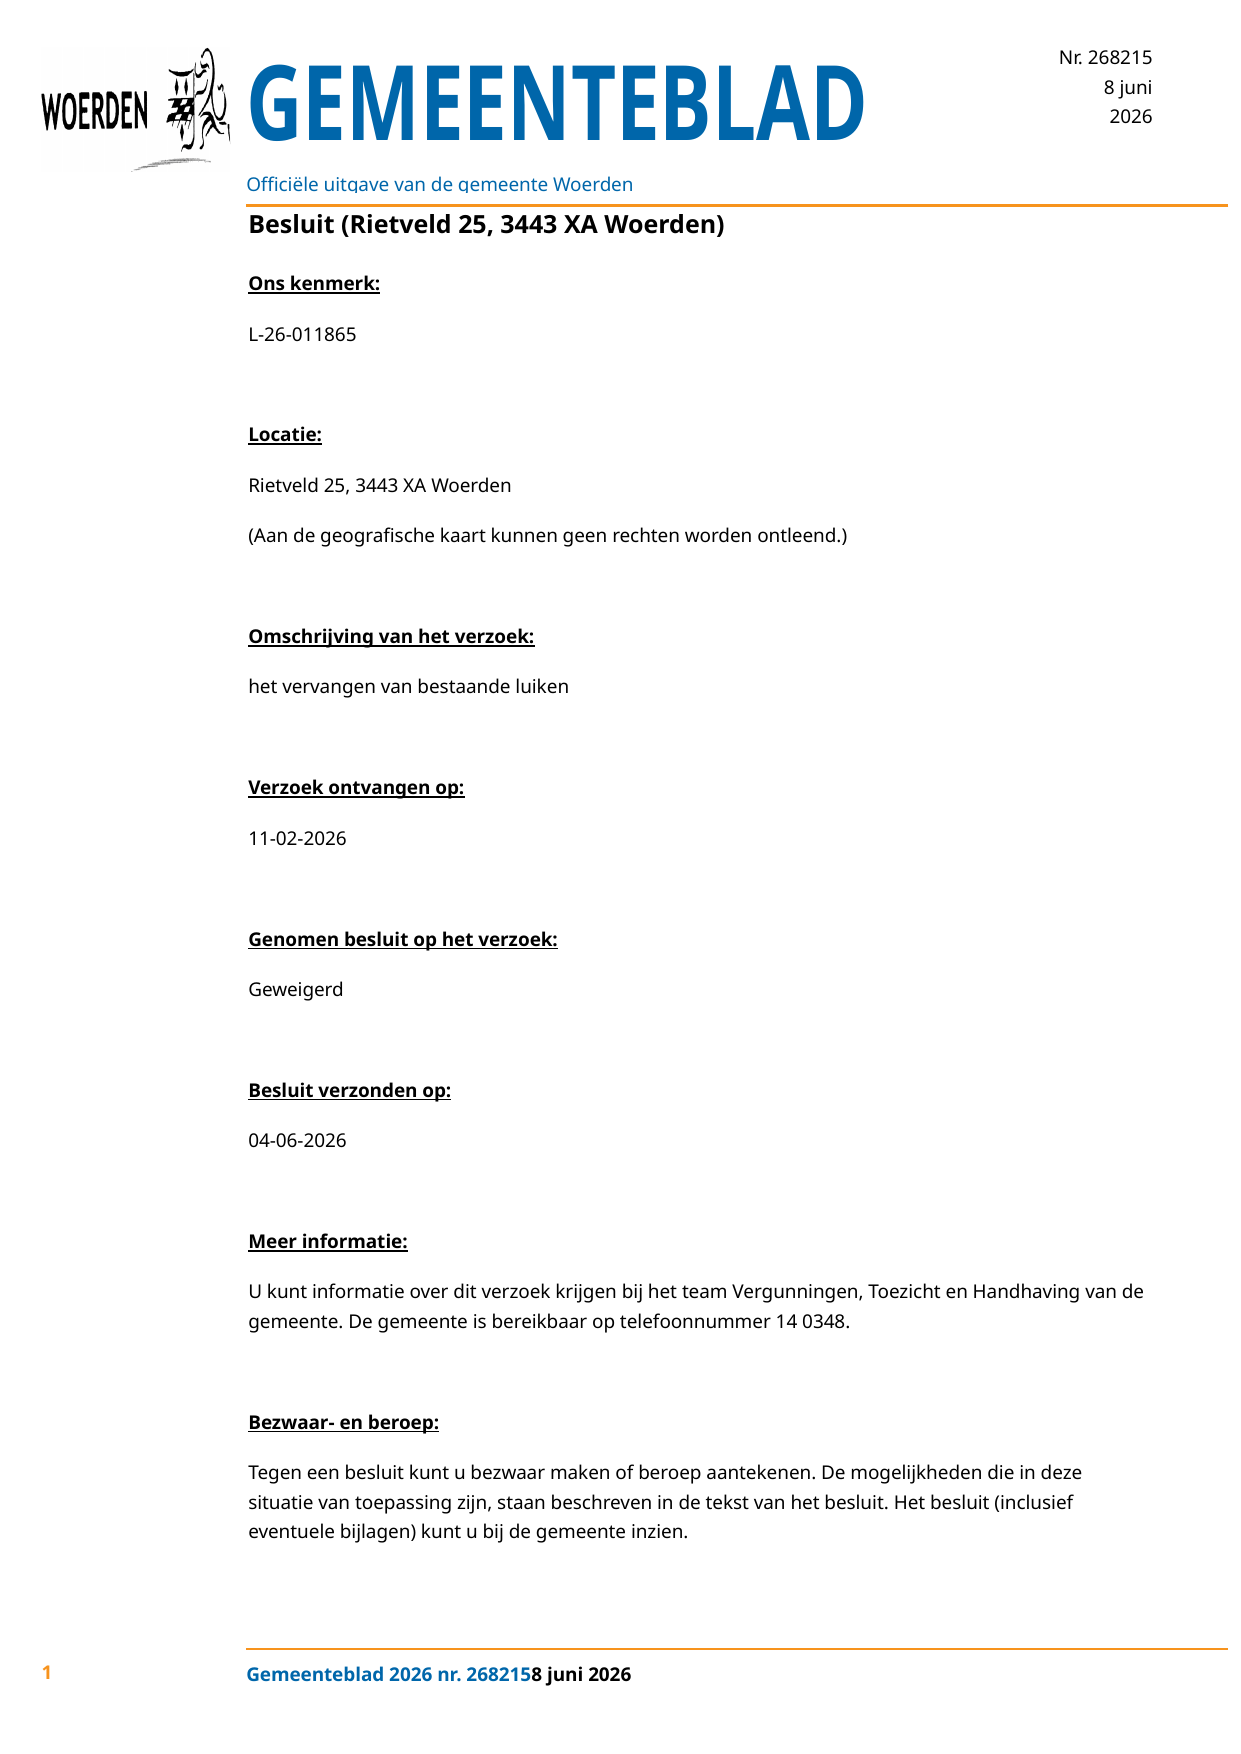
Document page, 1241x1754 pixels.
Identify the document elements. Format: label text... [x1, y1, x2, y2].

text 11-02-2026 [248, 825, 1152, 851]
text Tegen een besluit kunt u bezwaar maken of beroep aantekenen. De mogelijkheden die in deze situatie van toepassing zijn, staan beschreven in de tekst van het besluit. Het besluit (inclusief eventuele bijlagen) kunt u bij de gemeente inzien. [248, 1459, 1152, 1544]
text Ons kenmerk: [248, 270, 1152, 296]
text Genomen besluit op het verzoek: [248, 926, 1152, 951]
text Meer informatie: [248, 1228, 1152, 1254]
text (Aan de geografische kaart kunnen geen rechten worden ontleend.) [248, 522, 1152, 548]
text Omschrijving van het verzoek: [248, 623, 1152, 649]
text Verzoek ontvangen op: [248, 774, 1152, 800]
text Besluit verzonden op: [248, 1077, 1152, 1103]
text het vervangen van bestaande luiken [248, 674, 1152, 699]
text Locatie: [248, 422, 1152, 447]
text Geweigerd [248, 976, 1152, 1002]
text Besluit (Rietveld 25, 3443 XA Woerden) [248, 207, 1152, 241]
text U kunt informatie over dit verzoek krijgen bij het team Vergunningen, Toezicht en Handhaving van de gemeente. De gemeente is bereikbaar op telefoonnummer 14 0348. [248, 1279, 1152, 1334]
text L-26-011865 [248, 321, 1152, 346]
text Bezwaar- en beroep: [248, 1409, 1152, 1435]
picture [41, 47, 231, 172]
text Rietveld 25, 3443 XA Woerden [248, 472, 1152, 498]
text 04-06-2026 [248, 1127, 1152, 1153]
